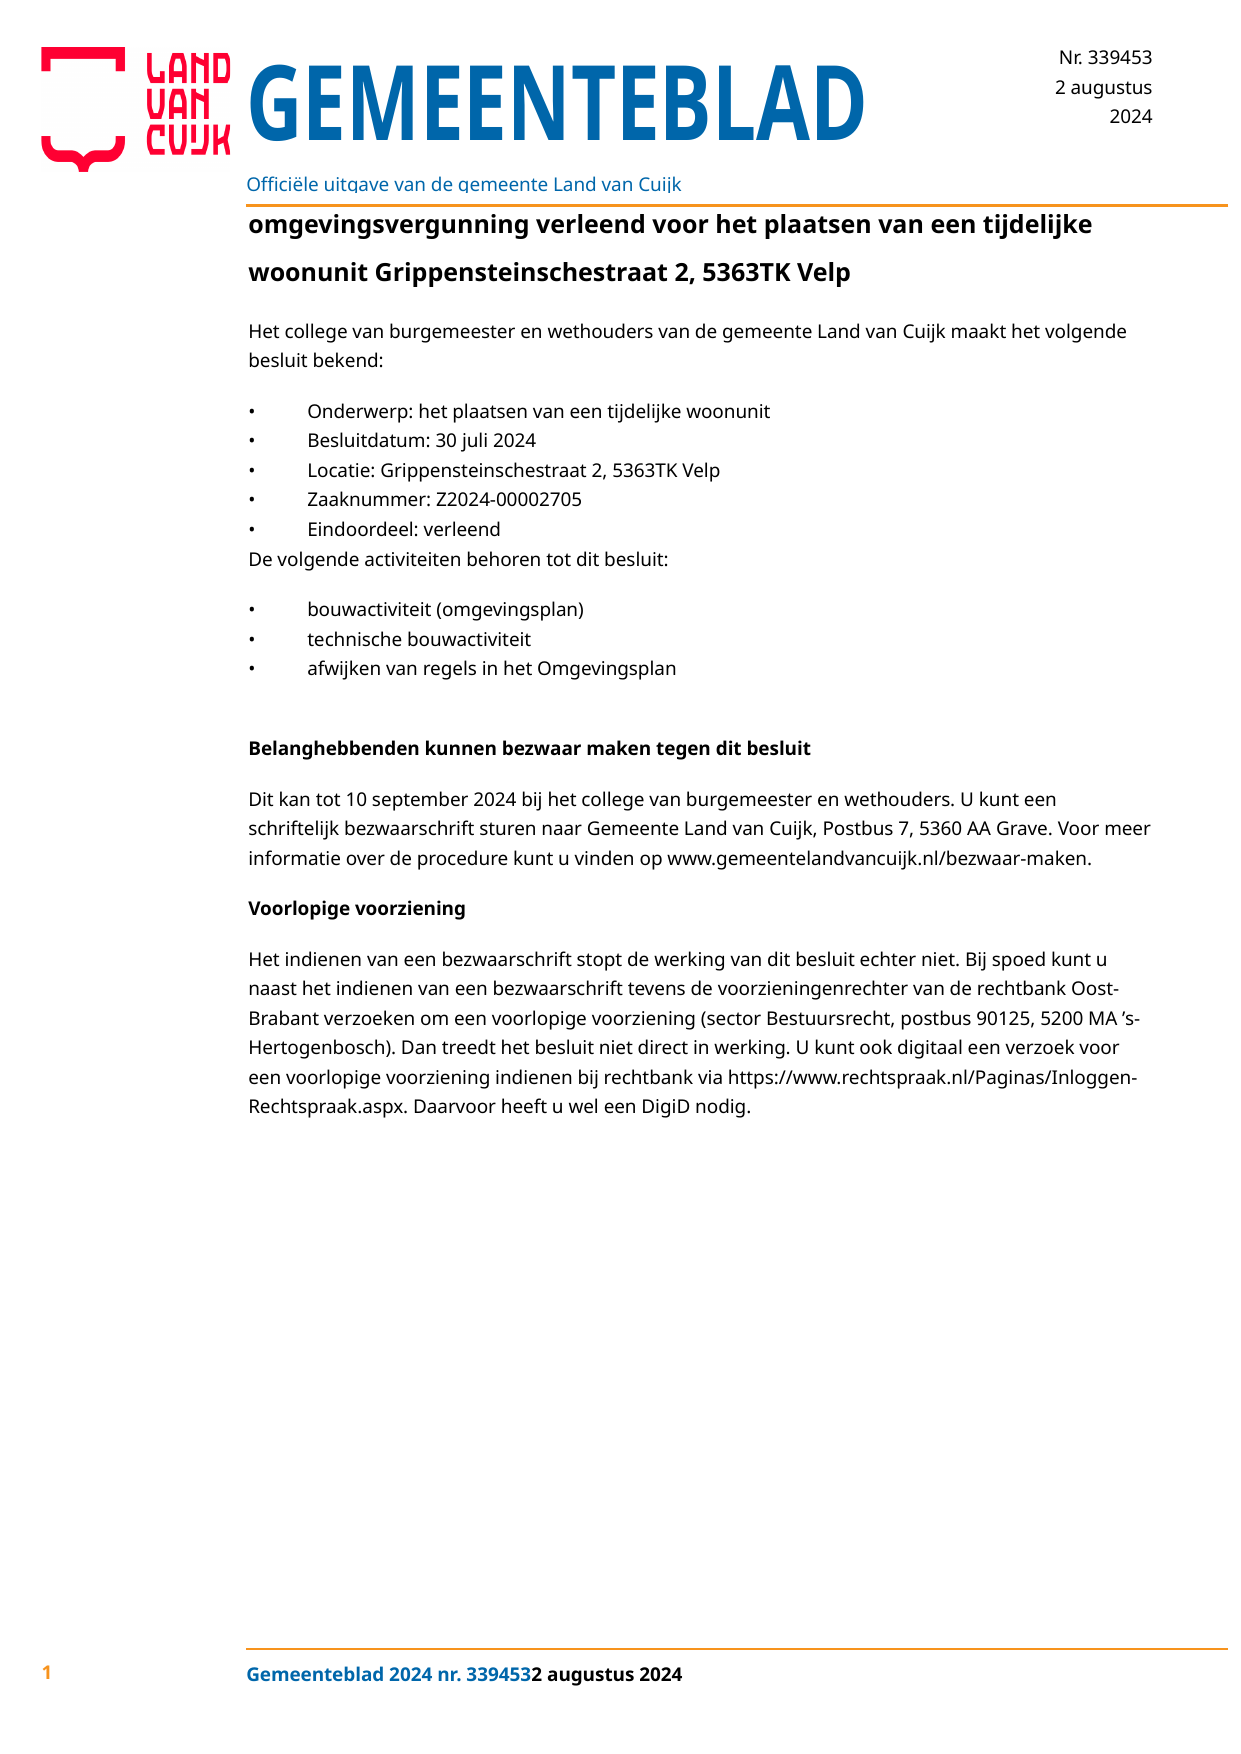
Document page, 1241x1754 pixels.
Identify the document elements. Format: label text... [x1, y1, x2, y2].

text omgevingsvergunning verleend voor het plaatsen van een tijdelijke woonunit Grippensteinschestraat 2, 5363TK Velp [248, 207, 1152, 288]
list Zaaknummer: Z2024-00002705 [248, 487, 1152, 512]
text Het college van burgemeester en wethouders van de gemeente Land van Cuijk maakt het volgende besluit bekend: [248, 318, 1152, 373]
picture [41, 47, 231, 172]
list afwijken van regels in het Omgevingsplan [248, 655, 1152, 681]
text Het indienen van een bezwaarschrift stopt de werking van dit besluit echter niet. Bij spoed kunt u naast het indienen van een bezwaarschrift tevens de voorzieningenrechter van de rechtbank Oost-Brabant verzoeken om een voorlopige voorziening (sector Bestuursrecht, postbus 90125, 5200 MA ’s-Hertogenbosch). Dan treedt het besluit niet direct in werking. U kunt ook digitaal een verzoek voor een voorlopige voorziening indienen bij rechtbank via https://www.rechtspraak.nl/Paginas/Inloggen-Rechtspraak.aspx. Daarvoor heeft u wel een DigiD nodig. [248, 946, 1152, 1119]
text Voorlopige voorziening [248, 895, 1152, 921]
list technische bouwactiviteit [248, 626, 1152, 652]
list Besluitdatum: 30 juli 2024 [248, 427, 1152, 453]
list bouwactiviteit (omgevingsplan) [248, 596, 1152, 622]
list Onderwerp: het plaatsen van een tijdelijke woonunit [248, 398, 1152, 424]
list Locatie: Grippensteinschestraat 2, 5363TK Velp [248, 457, 1152, 483]
list Eindoordeel: verleend [248, 516, 1152, 542]
text Dit kan tot 10 september 2024 bij het college van burgemeester en wethouders. U kunt een schriftelijk bezwaarschrift sturen naar Gemeente Land van Cuijk, Postbus 7, 5360 AA Grave. Voor meer informatie over de procedure kunt u vinden op www.gemeentelandvancuijk.nl/bezwaar-maken. [248, 786, 1152, 871]
text Belanghebbenden kunnen bezwaar maken tegen dit besluit [248, 735, 1152, 761]
text De volgende activiteiten behoren tot dit besluit: [248, 546, 1152, 572]
